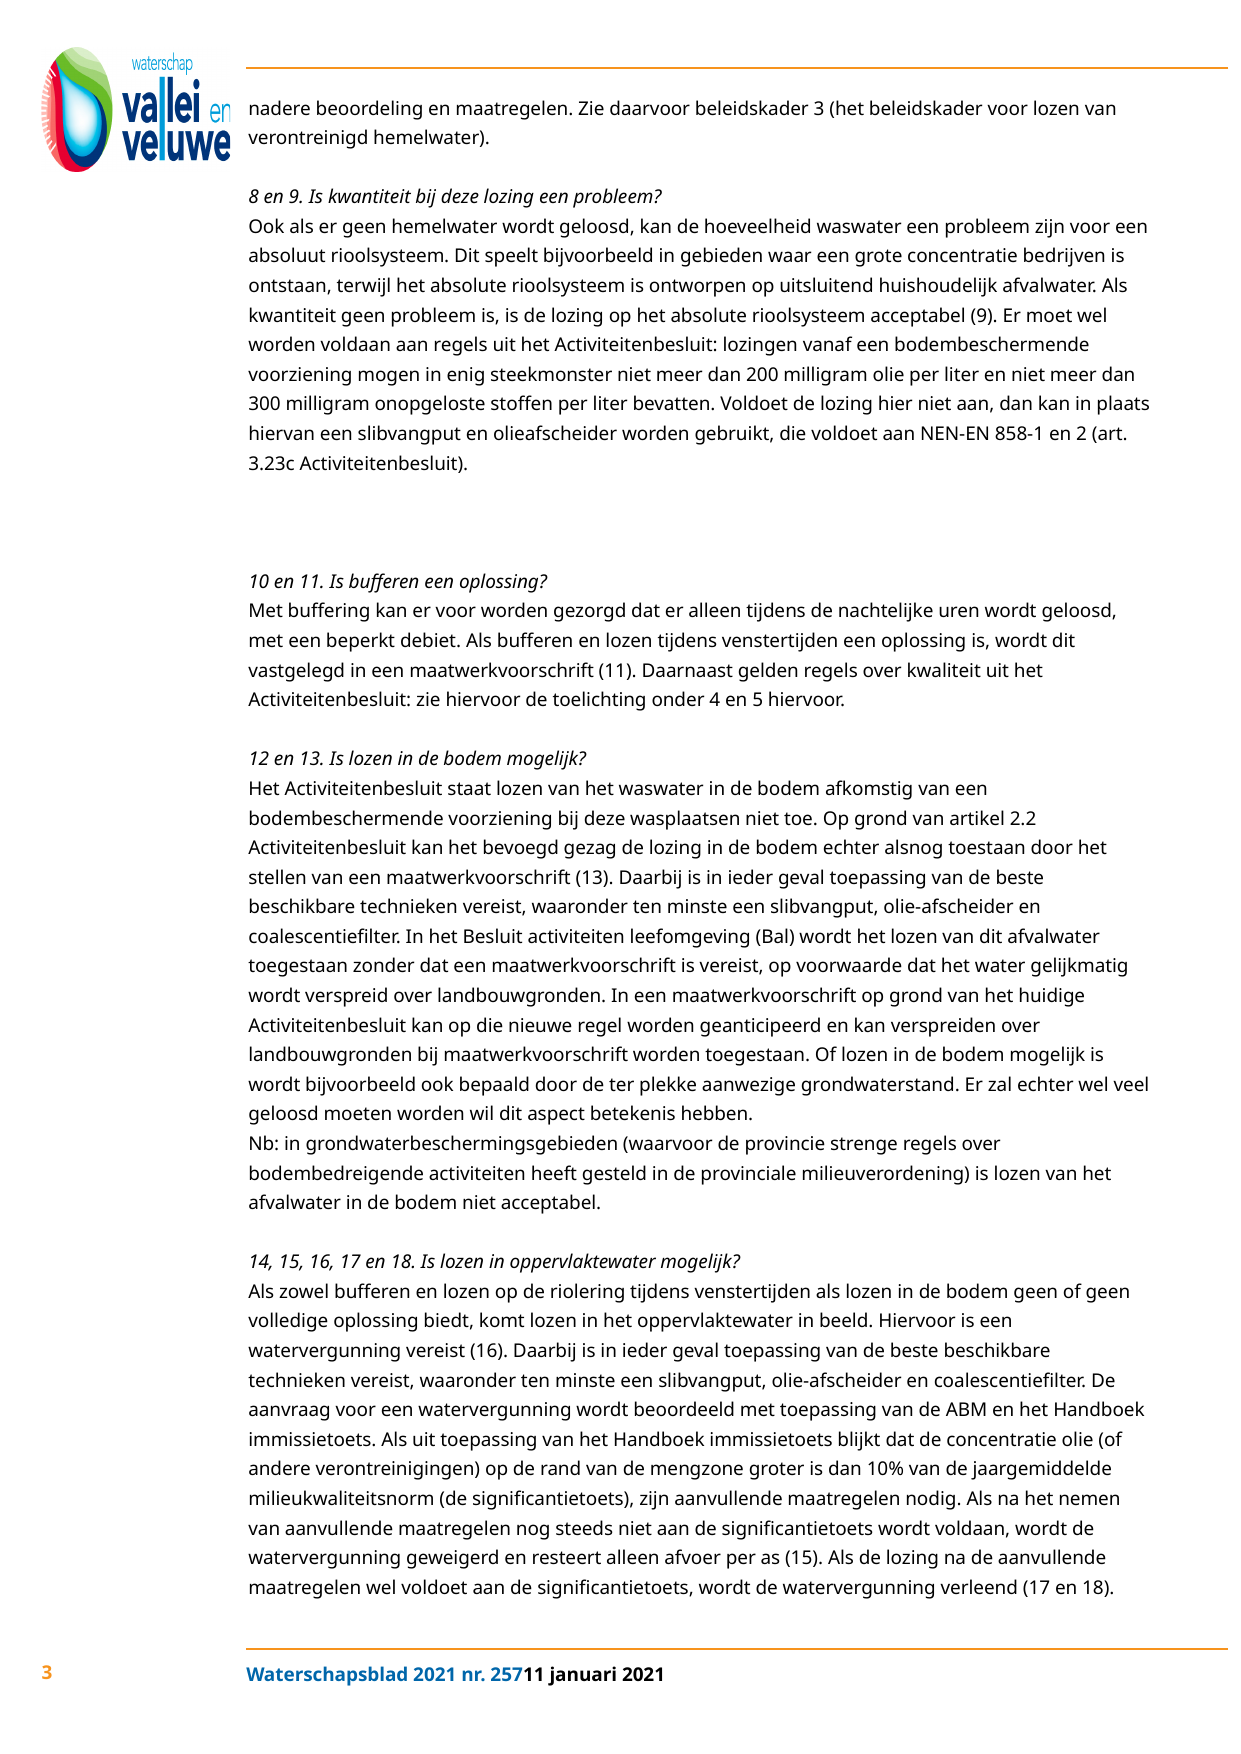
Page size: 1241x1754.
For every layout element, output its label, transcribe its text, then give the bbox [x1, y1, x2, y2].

text 8 en 9. Is kwantiteit bij deze lozing een probleem? [248, 183, 1152, 209]
text Als zowel bufferen en lozen op de riolering tijdens venstertijden als lozen in de bodem geen of geen volledige oplossing biedt, komt lozen in het oppervlaktewater in beeld. Hiervoor is een watervergunning vereist (16). Daarbij is in ieder geval toepassing van de beste beschikbare technieken vereist, waaronder ten minste een slibvangput, olie-afscheider en coalescentiefilter. De aanvraag voor een watervergunning wordt beoordeeld met toepassing van de ABM en het Handboek immissietoets. Als uit toepassing van het Handboek immissietoets blijkt dat de concentratie olie (of andere verontreinigingen) op de rand van de mengzone groter is dan 10% van de jaargemiddelde milieukwaliteitsnorm (de significantietoets), zijn aanvullende maatregelen nodig. Als na het nemen van aanvullende maatregelen nog steeds niet aan de significantietoets wordt voldaan, wordt de watervergunning geweigerd en resteert alleen afvoer per as (15). Als de lozing na de aanvullende maatregelen wel voldoet aan de significantietoets, wordt de watervergunning verleend (17 en 18). [248, 1278, 1152, 1600]
text Ook als er geen hemelwater wordt geloosd, kan de hoeveelheid waswater een probleem zijn voor een absoluut rioolsysteem. Dit speelt bijvoorbeeld in gebieden waar een grote concentratie bedrijven is ontstaan, terwijl het absolute rioolsysteem is ontworpen op uitsluitend huishoudelijk afvalwater. Als kwantiteit geen probleem is, is de lozing op het absolute rioolsysteem acceptabel (9). Er moet wel worden voldaan aan regels uit het Activiteitenbesluit: lozingen vanaf een bodembeschermende voorziening mogen in enig steekmonster niet meer dan 200 milligram olie per liter en niet meer dan 300 milligram onopgeloste stoffen per liter bevatten. Voldoet de lozing hier niet aan, dan kan in plaats hiervan een slibvangput en olieafscheider worden gebruikt, die voldoet aan NEN-EN 858-1 en 2 (art. 3.23c Activiteitenbesluit). [248, 213, 1152, 476]
text 14, 15, 16, 17 en 18. Is lozen in oppervlaktewater mogelijk? [248, 1248, 1152, 1274]
text nadere beoordeling en maatregelen. Zie daarvoor beleidskader 3 (het beleidskader voor lozen van verontreinigd hemelwater). [248, 95, 1152, 150]
text Met buffering kan er voor worden gezorgd dat er alleen tijdens de nachtelijke uren wordt geloosd, met een beperkt debiet. Als bufferen en lozen tijdens venstertijden een oplossing is, wordt dit vastgelegd in een maatwerkvoorschrift (11). Daarnaast gelden regels over kwaliteit uit het Activiteitenbesluit: zie hiervoor de toelichting onder 4 en 5 hiervoor. [248, 598, 1152, 712]
picture [41, 47, 231, 172]
text 12 en 13. Is lozen in de bodem mogelijk? [248, 746, 1152, 771]
text Het Activiteitenbesluit staat lozen van het waswater in de bodem afkomstig van een bodembeschermende voorziening bij deze wasplaatsen niet toe. Op grond van artikel 2.2 Activiteitenbesluit kan het bevoegd gezag de lozing in de bodem echter alsnog toestaan door het stellen van een maatwerkvoorschrift (13). Daarbij is in ieder geval toepassing van de beste beschikbare technieken vereist, waaronder ten minste een slibvangput, olie-afscheider en coalescentiefilter. In het Besluit activiteiten leefomgeving (Bal) wordt het lozen van dit afvalwater toegestaan zonder dat een maatwerkvoorschrift is vereist, op voorwaarde dat het water gelijkmatig wordt verspreid over landbouwgronden. In een maatwerkvoorschrift op grond van het huidige Activiteitenbesluit kan op die nieuwe regel worden geanticipeerd en kan verspreiden over landbouwgronden bij maatwerkvoorschrift worden toegestaan. Of lozen in de bodem mogelijk is wordt bijvoorbeeld ook bepaald door de ter plekke aanwezige grondwaterstand. Er zal echter wel veel geloosd moeten worden wil dit aspect betekenis hebben. [248, 775, 1152, 1126]
text 10 en 11. Is bufferen een oplossing? [248, 568, 1152, 594]
text Nb: in grondwaterbeschermingsgebieden (waarvoor de provincie strenge regels over bodembedreigende activiteiten heeft gesteld in de provinciale milieuverordening) is lozen van het afvalwater in de bodem niet acceptabel. [248, 1130, 1152, 1215]
